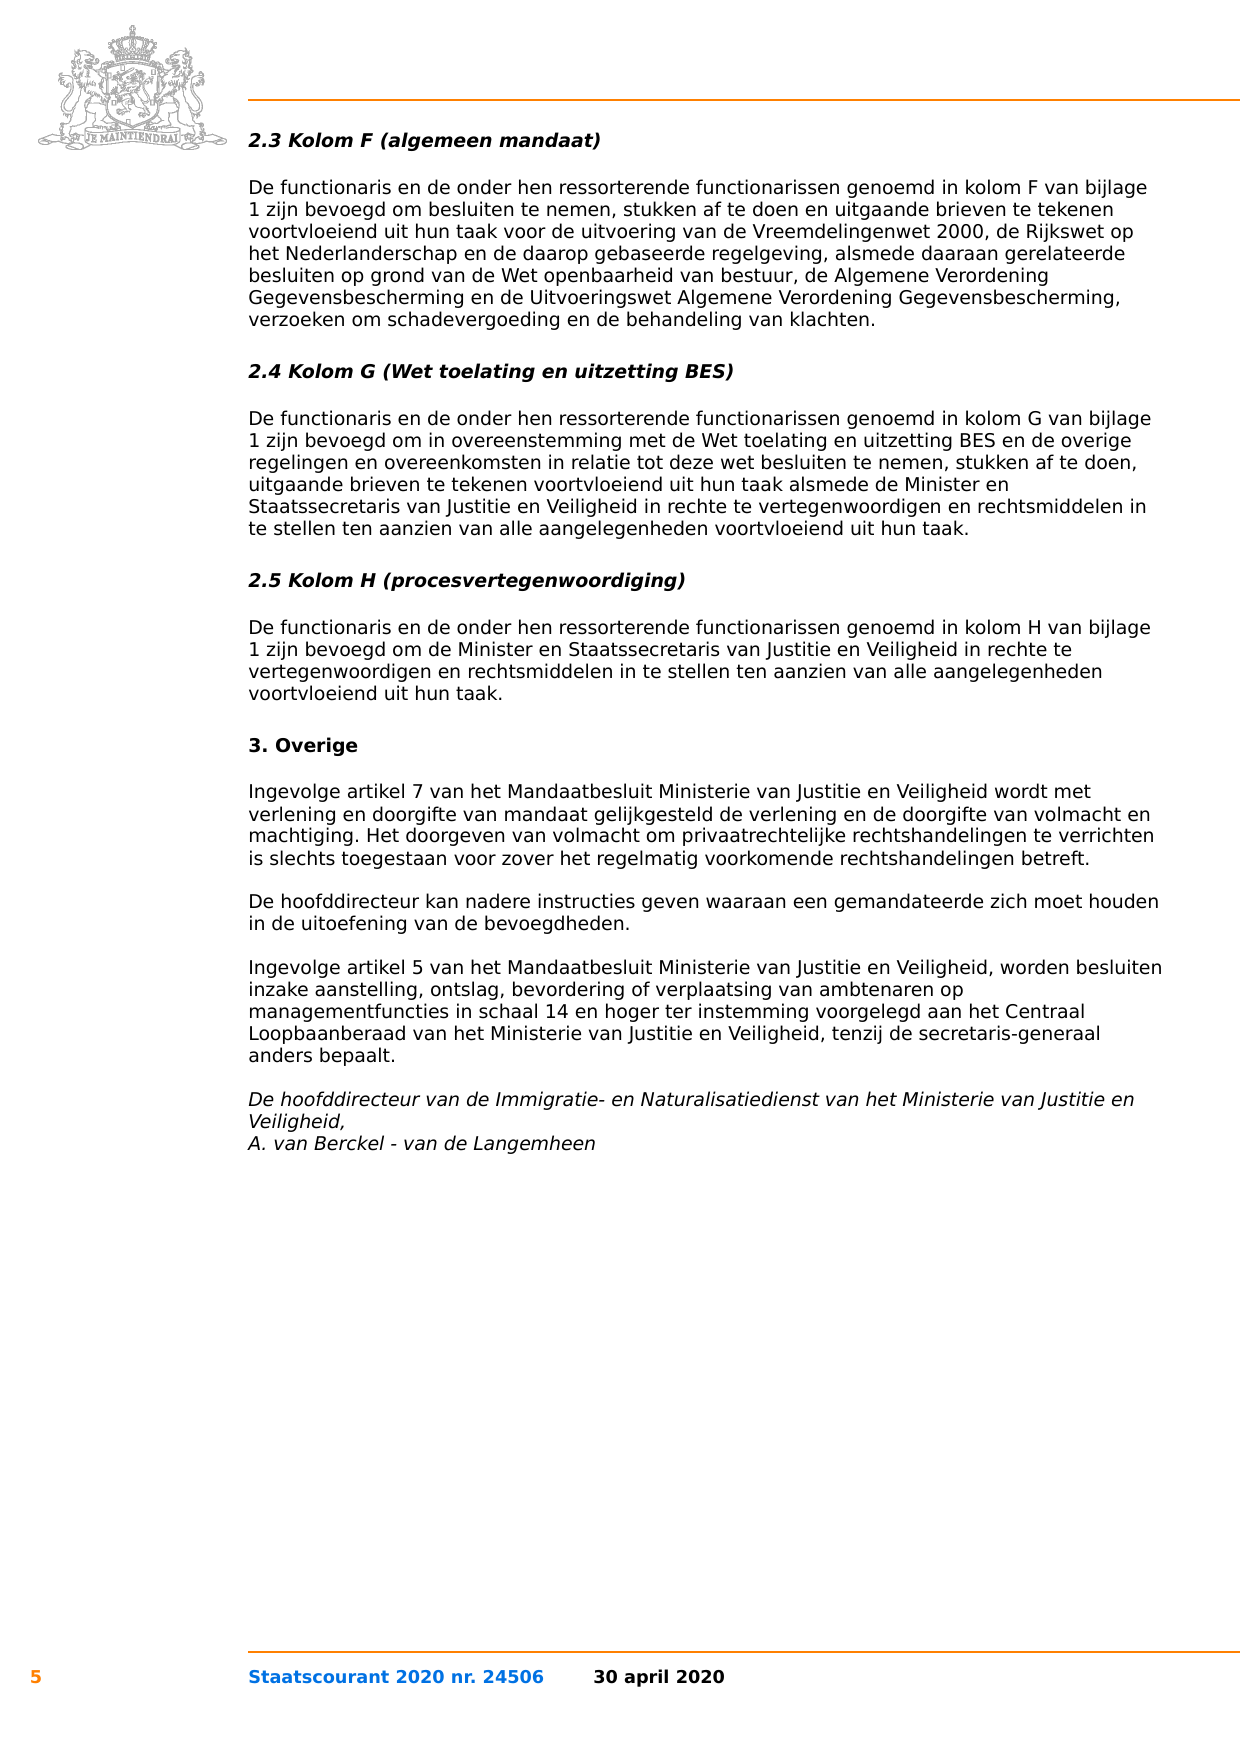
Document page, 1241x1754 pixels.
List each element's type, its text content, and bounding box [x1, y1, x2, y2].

text De functionaris en de onder hen ressorterende functionarissen genoemd in kolom H van bijlage 1 zijn bevoegd om de Minister en Staatssecretaris van Justitie en Veiligheid in rechte te vertegenwoordigen en rechtsmiddelen in te stellen ten aanzien van alle aangelegenheden voortvloeiend uit hun taak. [248, 617, 1163, 704]
subtitle 2.4 Kolom G (Wet toelating en uitzetting BES) [248, 361, 1163, 383]
text Ingevolge artikel 7 van het Mandaatbesluit Ministerie van Justitie en Veiligheid wordt met verlening en doorgifte van mandaat gelijkgesteld de verlening en de doorgifte van volmacht en machtiging. Het doorgeven van volmacht om privaatrechtelijke rechtshandelingen te verrichten is slechts toegestaan voor zover het regelmatig voorkomende rechtshandelingen betreft. [248, 781, 1163, 869]
text Ingevolge artikel 5 van het Mandaatbesluit Ministerie van Justitie en Veiligheid, worden besluiten inzake aanstelling, ontslag, bevordering of verplaatsing van ambtenaren op managementfuncties in schaal 14 en hoger ter instemming voorgelegd aan het Centraal Loopbaanberaad van het Ministerie van Justitie en Veiligheid, tenzij de secretaris-generaal anders bepaalt. [248, 957, 1163, 1067]
picture [38, 25, 227, 150]
text De hoofddirecteur van de Immigratie- en Naturalisatiedienst van het Ministerie van Justitie en Veiligheid, A. van Berckel - van de Langemheen [248, 1089, 1163, 1155]
subtitle 2.3 Kolom F (algemeen mandaat) [248, 130, 1163, 152]
subtitle 3. Overige [248, 734, 1163, 756]
text De hoofddirecteur kan nadere instructies geven waaraan een gemandateerde zich moet houden in de uitoefening van de bevoegdheden. [248, 891, 1163, 935]
subtitle 2.5 Kolom H (procesvertegenwoordiging) [248, 569, 1163, 592]
text De functionaris en de onder hen ressorterende functionarissen genoemd in kolom G van bijlage 1 zijn bevoegd om in overeenstemming met de Wet toelating en uitzetting BES en de overige regelingen en overeenkomsten in relatie tot deze wet besluiten te nemen, stukken af te doen, uitgaande brieven te tekenen voortvloeiend uit hun taak alsmede de Minister en Staatssecretaris van Justitie en Veiligheid in rechte te vertegenwoordigen en rechtsmiddelen in te stellen ten aanzien van alle aangelegenheden voortvloeiend uit hun taak. [248, 408, 1163, 539]
text De functionaris en de onder hen ressorterende functionarissen genoemd in kolom F van bijlage 1 zijn bevoegd om besluiten te nemen, stukken af te doen en uitgaande brieven te tekenen voortvloeiend uit hun taak voor de uitvoering van de Vreemdelingenwet 2000, de Rijkswet op het Nederlanderschap en de daarop gebaseerde regelgeving, alsmede daaraan gerelateerde besluiten op grond van de Wet openbaarheid van bestuur, de Algemene Verordening Gegevensbescherming en de Uitvoeringswet Algemene Verordening Gegevensbescherming, verzoeken om schadevergoeding en de behandeling van klachten. [248, 177, 1163, 331]
